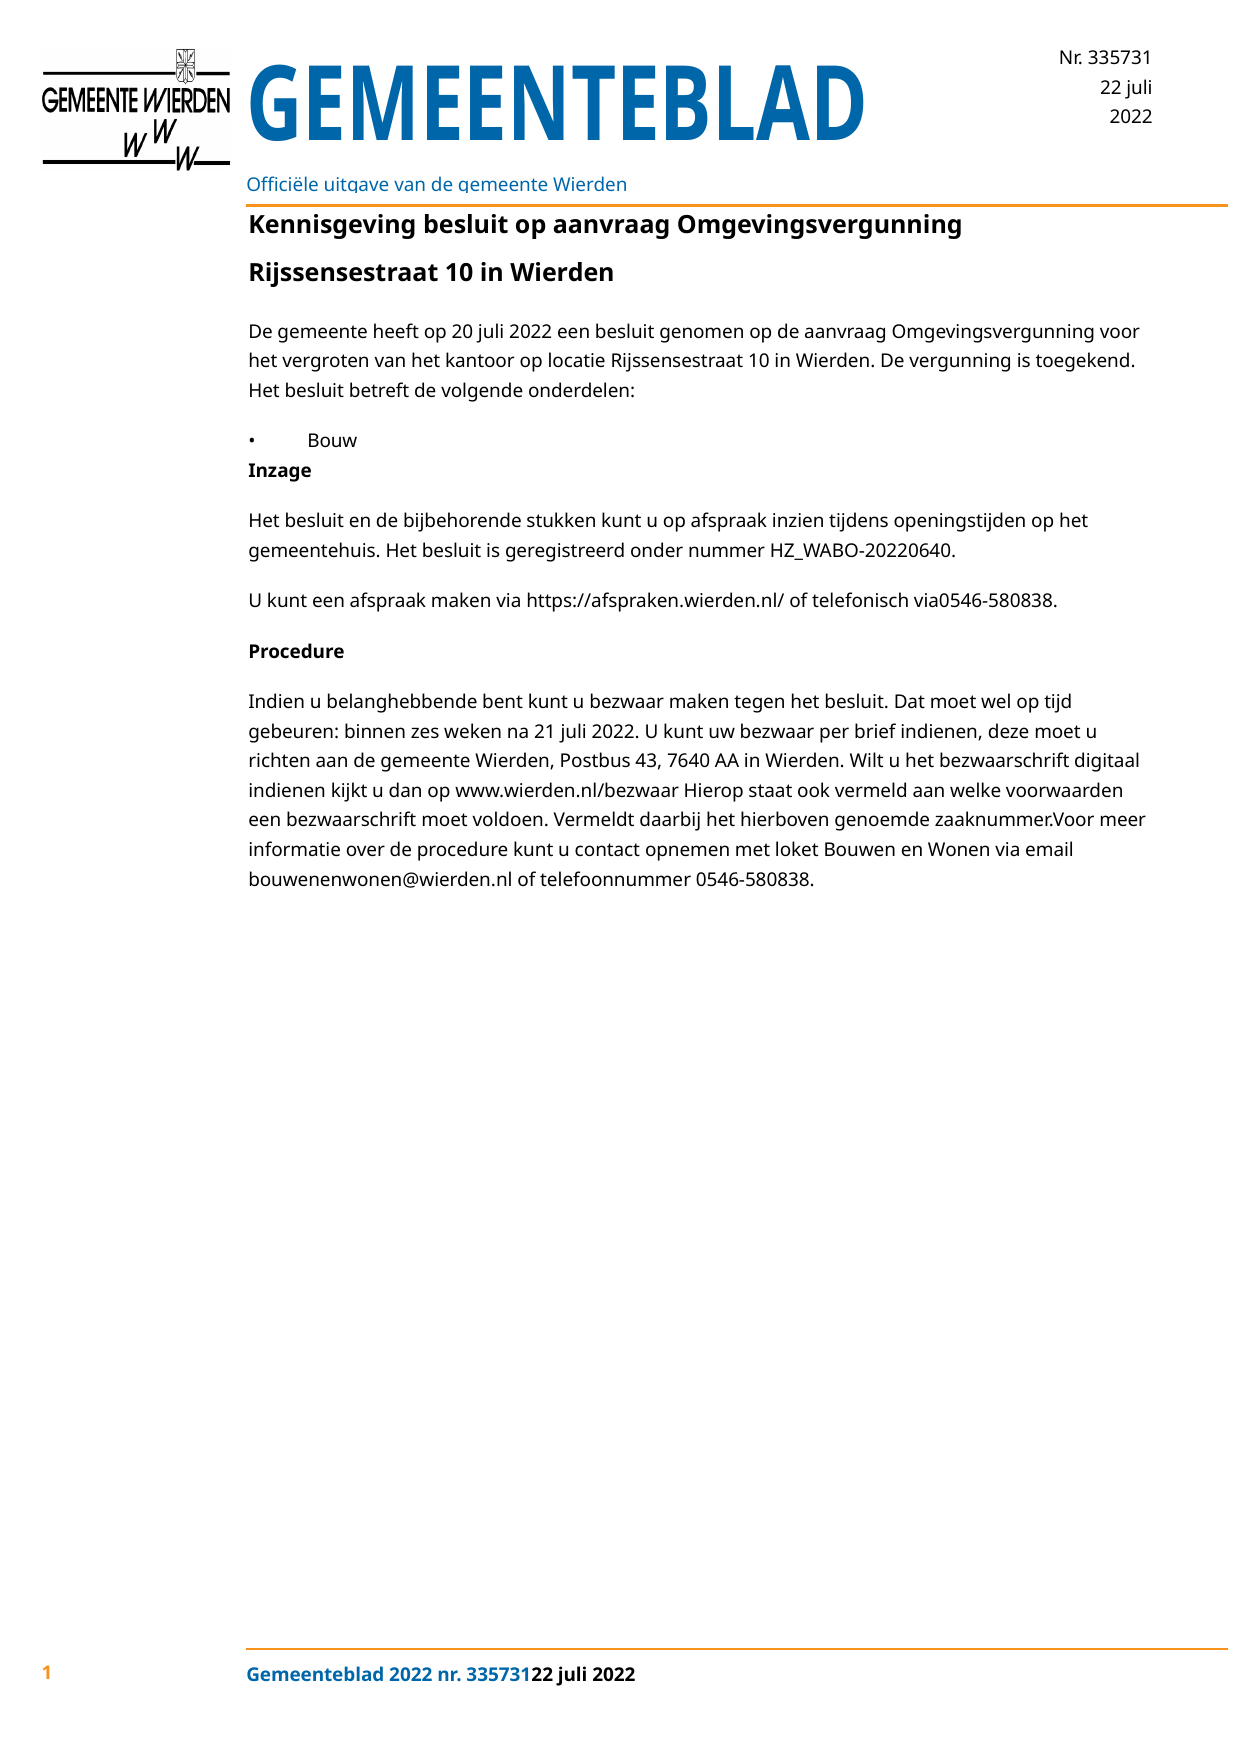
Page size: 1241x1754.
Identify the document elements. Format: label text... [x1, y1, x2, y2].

text De gemeente heeft op 20 juli 2022 een besluit genomen op de aanvraag Omgevingsvergunning voor het vergroten van het kantoor op locatie Rijssensestraat 10 in Wierden. De vergunning is toegekend. Het besluit betreft de volgende onderdelen: [248, 318, 1152, 403]
list Bouw [248, 427, 1152, 453]
text U kunt een afspraak maken via https://afspraken.wierden.nl/ of telefonisch via0546-580838. [248, 587, 1152, 613]
text Procedure [248, 638, 1152, 664]
text Indien u belanghebbende bent kunt u bezwaar maken tegen het besluit. Dat moet wel op tijd gebeuren: binnen zes weken na 21 juli 2022. U kunt uw bezwaar per brief indienen, deze moet u richten aan de gemeente Wierden, Postbus 43, 7640 AA in Wierden. Wilt u het bezwaarschrift digitaal indienen kijkt u dan op www.wierden.nl/bezwaar Hierop staat ook vermeld aan welke voorwaarden een bezwaarschrift moet voldoen. Vermeldt daarbij het hierboven genoemde zaaknummer.Voor meer informatie over de procedure kunt u contact opnemen met loket Bouwen en Wonen via email bouwenenwonen@wierden.nl of telefoonnummer 0546-580838. [248, 688, 1152, 892]
picture [41, 47, 231, 172]
text Inzage [248, 457, 1152, 483]
text Het besluit en de bijbehorende stukken kunt u op afspraak inzien tijdens openingstijden op het gemeentehuis. Het besluit is geregistreerd onder nummer HZ_WABO-20220640. [248, 507, 1152, 563]
text Kennisgeving besluit op aanvraag Omgevingsvergunning Rijssensestraat 10 in Wierden [248, 207, 1152, 288]
